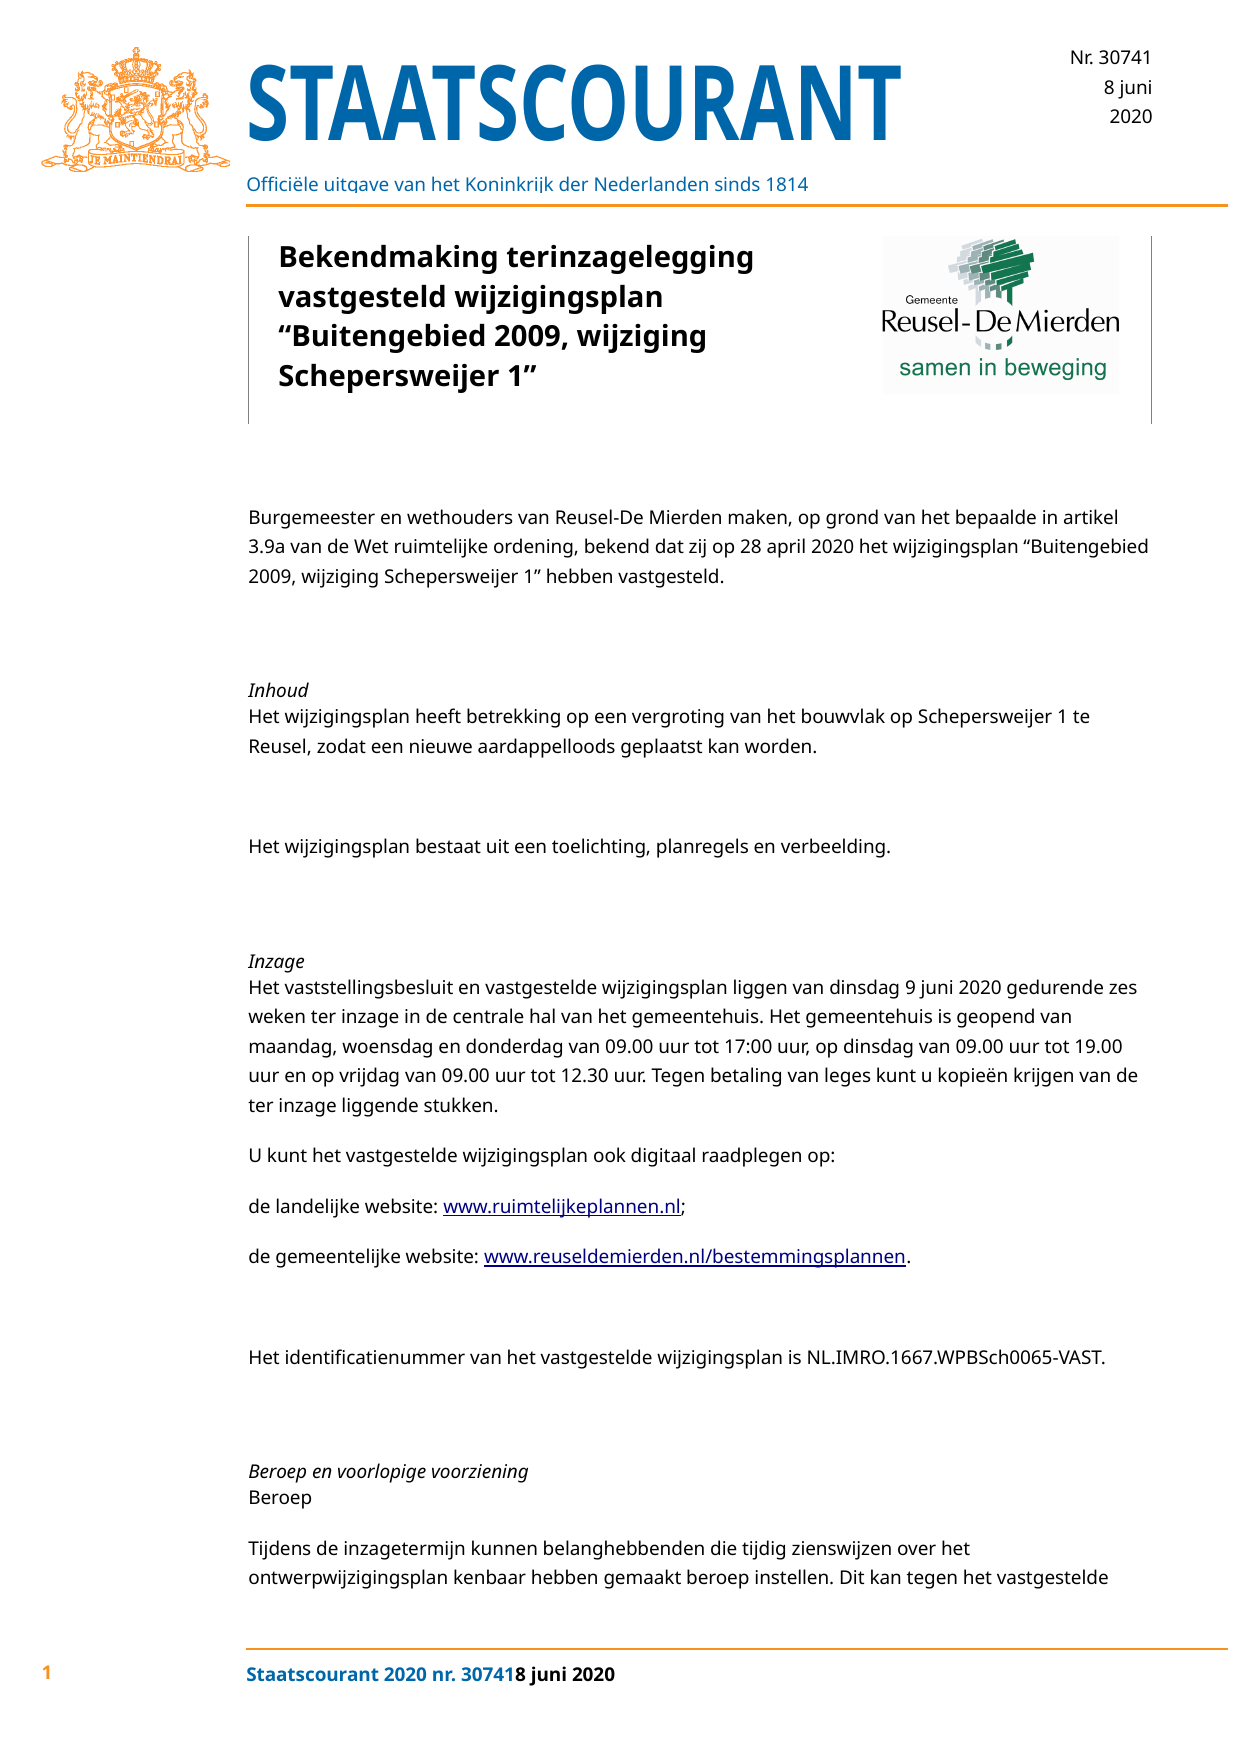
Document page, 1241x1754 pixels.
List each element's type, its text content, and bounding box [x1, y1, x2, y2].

text U kunt het vastgestelde wijzigingsplan ook digitaal raadplegen op: [248, 1143, 1152, 1168]
text Burgemeester en wethouders van Reusel-De Mierden maken, op grond van het bepaalde in artikel 3.9a van de Wet ruimtelijke ordening, bekend dat zij op 28 april 2020 het wijzigingsplan “Buitengebied 2009, wijziging Schepersweijer 1” hebben vastgesteld. [248, 504, 1152, 589]
text Inhoud [248, 678, 1152, 703]
text Tijdens de inzagetermijn kunnen belanghebbenden die tijdig zienswijzen over het ontwerpwijzigingsplan kenbaar hebben gemaakt beroep instellen. Dit kan tegen het vastgestelde [248, 1535, 1152, 1590]
text Inzage [248, 948, 1152, 974]
picture [882, 236, 1119, 394]
text Beroep en voorlopige voorziening [248, 1459, 1152, 1484]
text Het wijzigingsplan bestaat uit een toelichting, planregels en verbeelding. [248, 834, 1152, 859]
text Het vaststellingsbesluit en vastgestelde wijzigingsplan liggen van dinsdag 9 juni 2020 gedurende zes weken ter inzage in de centrale hal van het gemeentehuis. Het gemeentehuis is geopend van maandag, woensdag en donderdag van 09.00 uur tot 17:00 uur, op dinsdag van 09.00 uur tot 19.00 uur en op vrijdag van 09.00 uur tot 12.30 uur. Tegen betaling van leges kunt u kopieën krijgen van de ter inzage liggende stukken. [248, 974, 1152, 1118]
table_header [850, 236, 1151, 424]
text Het identificatienummer van het vastgestelde wijzigingsplan is NL.IMRO.1667.WPBSch0065-VAST. [248, 1344, 1152, 1370]
text Het wijzigingsplan heeft betrekking op een vergroting van het bouwvlak op Schepersweijer 1 te Reusel, zodat een nieuwe aardappelloods geplaatst kan worden. [248, 703, 1152, 759]
text Beroep [248, 1484, 1152, 1510]
table_header Bekendmaking terinzagelegging vastgesteld wijzigingsplan “Buitengebied 2009, wijziging Schepersweijer 1” [249, 236, 850, 424]
text de landelijke website: www.ruimtelijkeplannen.nl; [248, 1193, 1152, 1219]
text de gemeentelijke website: www.reuseldemierden.nl/bestemmingsplannen. [248, 1243, 1152, 1269]
picture [41, 47, 231, 172]
